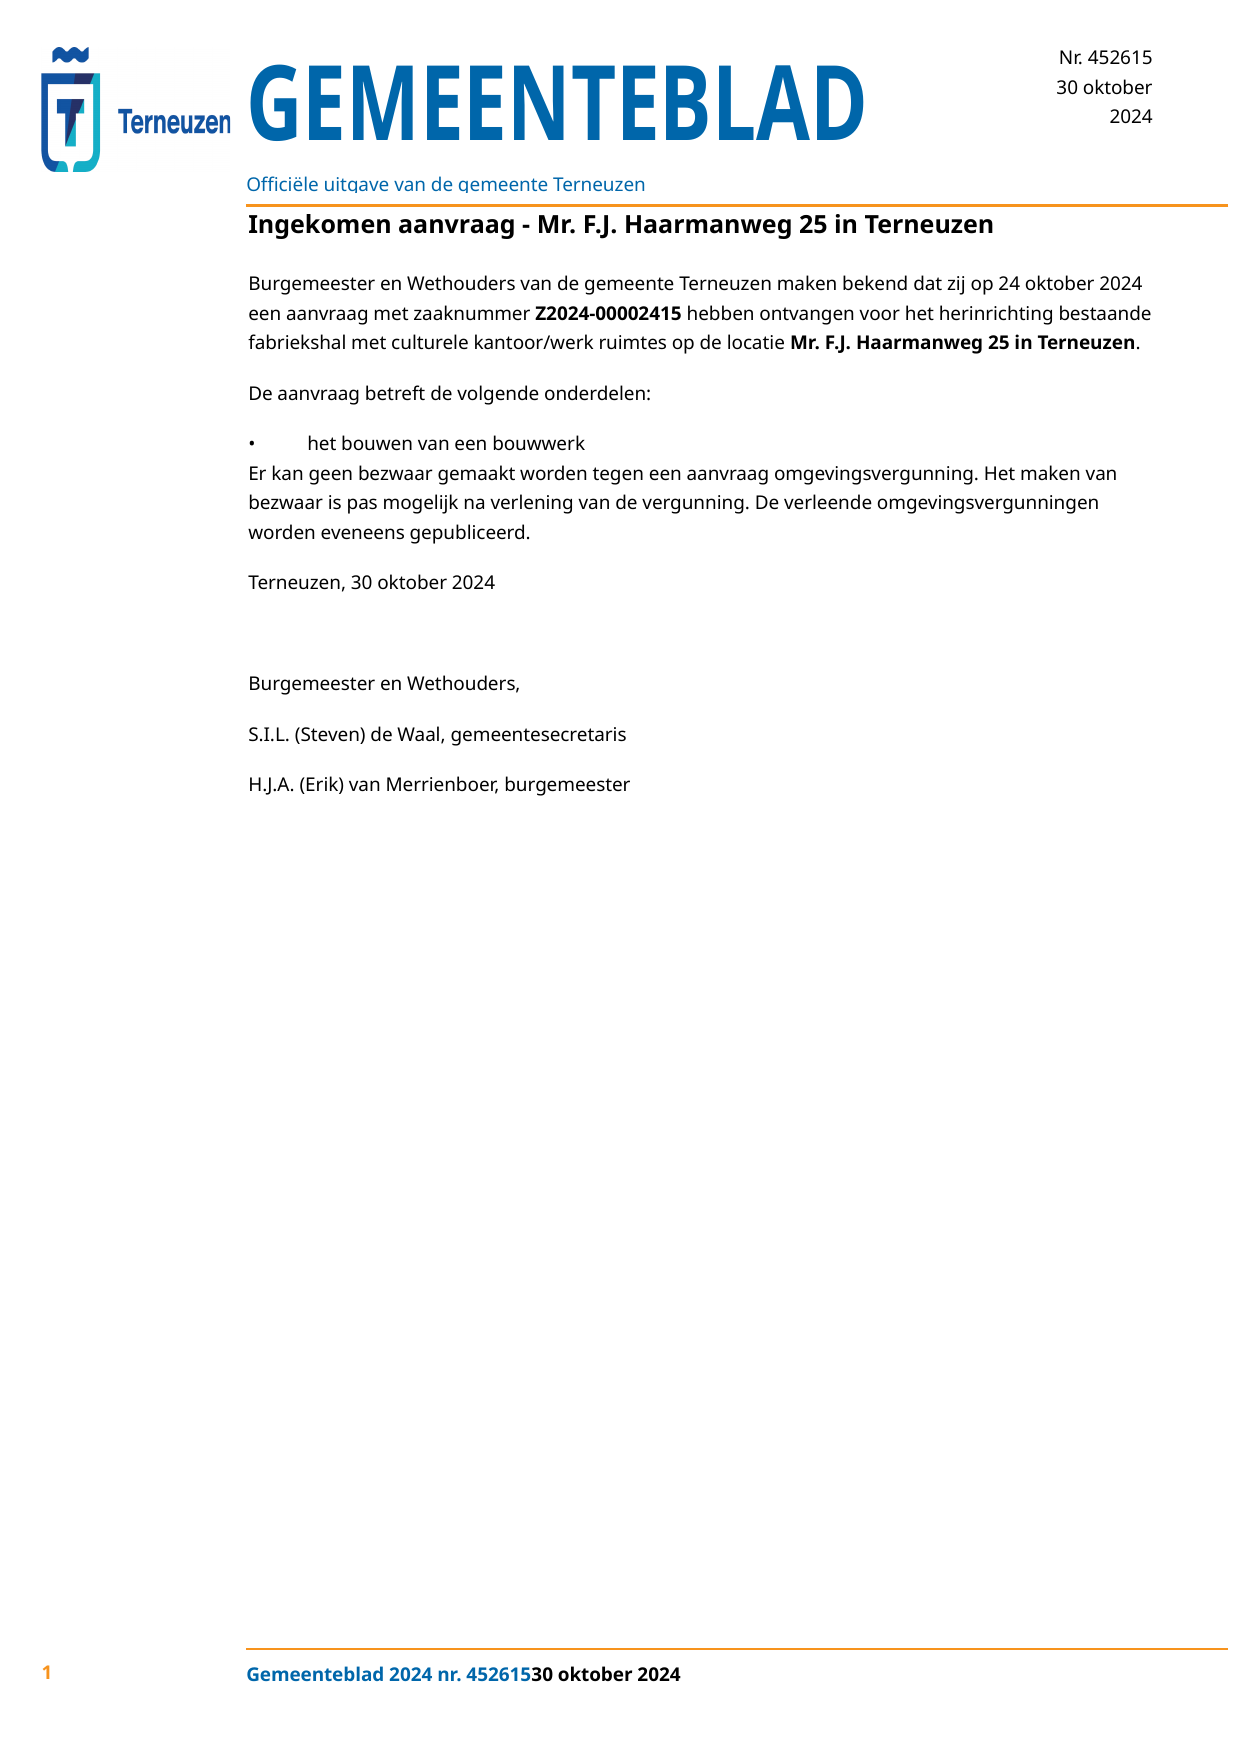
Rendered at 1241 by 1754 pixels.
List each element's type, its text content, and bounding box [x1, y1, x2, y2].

list het bouwen van een bouwwerk [248, 430, 1152, 456]
text Er kan geen bezwaar gemaakt worden tegen een aanvraag omgevingsvergunning. Het maken van bezwaar is pas mogelijk na verlening van de vergunning. De verleende omgevingsvergunningen worden eveneens gepubliceerd. [248, 460, 1152, 545]
text Ingekomen aanvraag - Mr. F.J. Haarmanweg 25 in Terneuzen [248, 207, 1152, 241]
text S.I.L. (Steven) de Waal, gemeentesecretaris [248, 721, 1152, 746]
picture [41, 47, 231, 172]
text Burgemeester en Wethouders, [248, 670, 1152, 696]
text Burgemeester en Wethouders van de gemeente Terneuzen maken bekend dat zij op 24 oktober 2024 een aanvraag met zaaknummer Z2024-00002415 hebben ontvangen voor het herinrichting bestaande fabriekshal met culturele kantoor/werk ruimtes op de locatie Mr. F.J. Haarmanweg 25 in Terneuzen. [248, 270, 1152, 355]
text H.J.A. (Erik) van Merrienboer, burgemeester [248, 771, 1152, 797]
text Terneuzen, 30 oktober 2024 [248, 569, 1152, 595]
text De aanvraag betreft de volgende onderdelen: [248, 380, 1152, 406]
